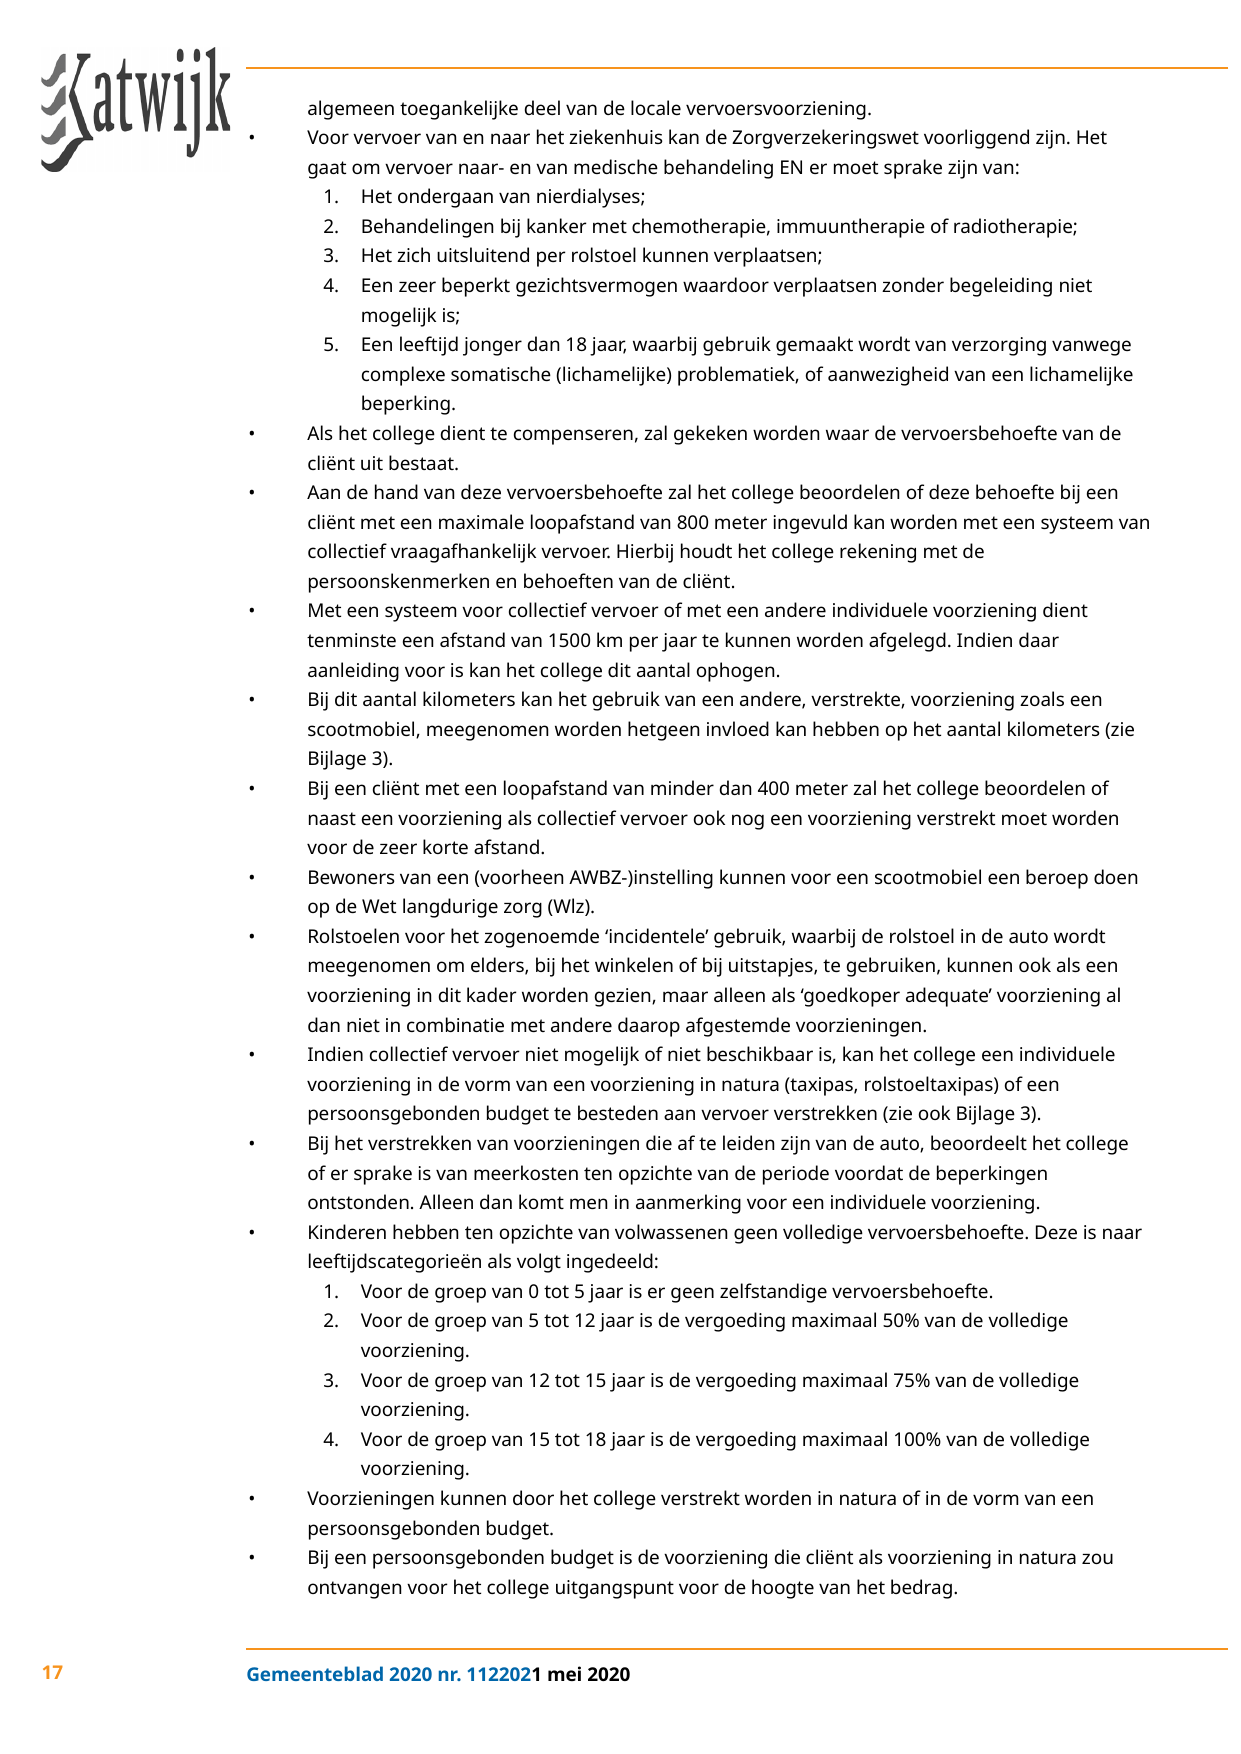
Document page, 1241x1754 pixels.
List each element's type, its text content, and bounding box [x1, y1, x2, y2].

list Een zeer beperkt gezichtsvermogen waardoor verplaatsen zonder begeleiding niet mogelijk is; [323, 272, 1152, 328]
list Voor de groep van 0 tot 5 jaar is er geen zelfstandige vervoersbehoefte. [323, 1278, 1152, 1304]
list Met een systeem voor collectief vervoer of met een andere individuele voorziening dient tenminste een afstand van 1500 km per jaar te kunnen worden afgelegd. Indien daar aanleiding voor is kan het college dit aantal ophogen. [248, 598, 1152, 683]
list Rolstoelen voor het zogenoemde ‘incidentele’ gebruik, waarbij de rolstoel in de auto wordt meegenomen om elders, bij het winkelen of bij uitstapjes, te gebruiken, kunnen ook als een voorziening in dit kader worden gezien, maar alleen als ‘goedkoper adequate’ voorziening al dan niet in combinatie met andere daarop afgestemde voorzieningen. [248, 923, 1152, 1038]
list Bij dit aantal kilometers kan het gebruik van een andere, verstrekte, voorziening zoals een scootmobiel, meegenomen worden hetgeen invloed kan hebben op het aantal kilometers (zie Bijlage 3). [248, 686, 1152, 771]
list Aan de hand van deze vervoersbehoefte zal het college beoordelen of deze behoefte bij een cliënt met een maximale loopafstand van 800 meter ingevuld kan worden met een systeem van collectief vraagafhankelijk vervoer. Hierbij houdt het college rekening met de persoonskenmerken en behoeften van de cliënt. [248, 479, 1152, 594]
list Als het college dient te compenseren, zal gekeken worden waar de vervoersbehoefte van de cliënt uit bestaat. [248, 420, 1152, 476]
list Bewoners van een (voorheen AWBZ-)instelling kunnen voor een scootmobiel een beroep doen op de Wet langdurige zorg (Wlz). [248, 864, 1152, 919]
list Voorzieningen kunnen door het college verstrekt worden in natura of in de vorm van een persoonsgebonden budget. [248, 1485, 1152, 1541]
list Voor de groep van 12 tot 15 jaar is de vergoeding maximaal 75% van de volledige voorziening. [323, 1367, 1152, 1422]
list Voor vervoer van en naar het ziekenhuis kan de Zorgverzekeringswet voorliggend zijn. Het gaat om vervoer naar- en van medische behandeling EN er moet sprake zijn van: [248, 124, 1152, 180]
list Bij een cliënt met een loopafstand van minder dan 400 meter zal het college beoordelen of naast een voorziening als collectief vervoer ook nog een voorziening verstrekt moet worden voor de zeer korte afstand. [248, 775, 1152, 860]
list Voor de groep van 15 tot 18 jaar is de vergoeding maximaal 100% van de volledige voorziening. [323, 1426, 1152, 1481]
picture [41, 47, 231, 172]
list algemeen toegankelijke deel van de locale vervoersvoorziening. [248, 95, 1152, 121]
list Bij een persoonsgebonden budget is de voorziening die cliënt als voorziening in natura zou ontvangen voor het college uitgangspunt voor de hoogte van het bedrag. [248, 1544, 1152, 1600]
list Indien collectief vervoer niet mogelijk of niet beschikbaar is, kan het college een individuele voorziening in de vorm van een voorziening in natura (taxipas, rolstoeltaxipas) of een persoonsgebonden budget te besteden aan vervoer verstrekken (zie ook Bijlage 3). [248, 1041, 1152, 1126]
list Bij het verstrekken van voorzieningen die af te leiden zijn van de auto, beoordeelt het college of er sprake is van meerkosten ten opzichte van de periode voordat de beperkingen ontstonden. Alleen dan komt men in aanmerking voor een individuele voorziening. [248, 1130, 1152, 1215]
list Voor de groep van 5 tot 12 jaar is de vergoeding maximaal 50% van de volledige voorziening. [323, 1308, 1152, 1363]
list Het zich uitsluitend per rolstoel kunnen verplaatsen; [323, 243, 1152, 268]
list Een leeftijd jonger dan 18 jaar, waarbij gebruik gemaakt wordt van verzorging vanwege complexe somatische (lichamelijke) problematiek, of aanwezigheid van een lichamelijke beperking. [323, 331, 1152, 416]
list Het ondergaan van nierdialyses; [323, 183, 1152, 209]
list Behandelingen bij kanker met chemotherapie, immuuntherapie of radiotherapie; [323, 213, 1152, 239]
list Kinderen hebben ten opzichte van volwassenen geen volledige vervoersbehoefte. Deze is naar leeftijdscategorieën als volgt ingedeeld: [248, 1219, 1152, 1274]
